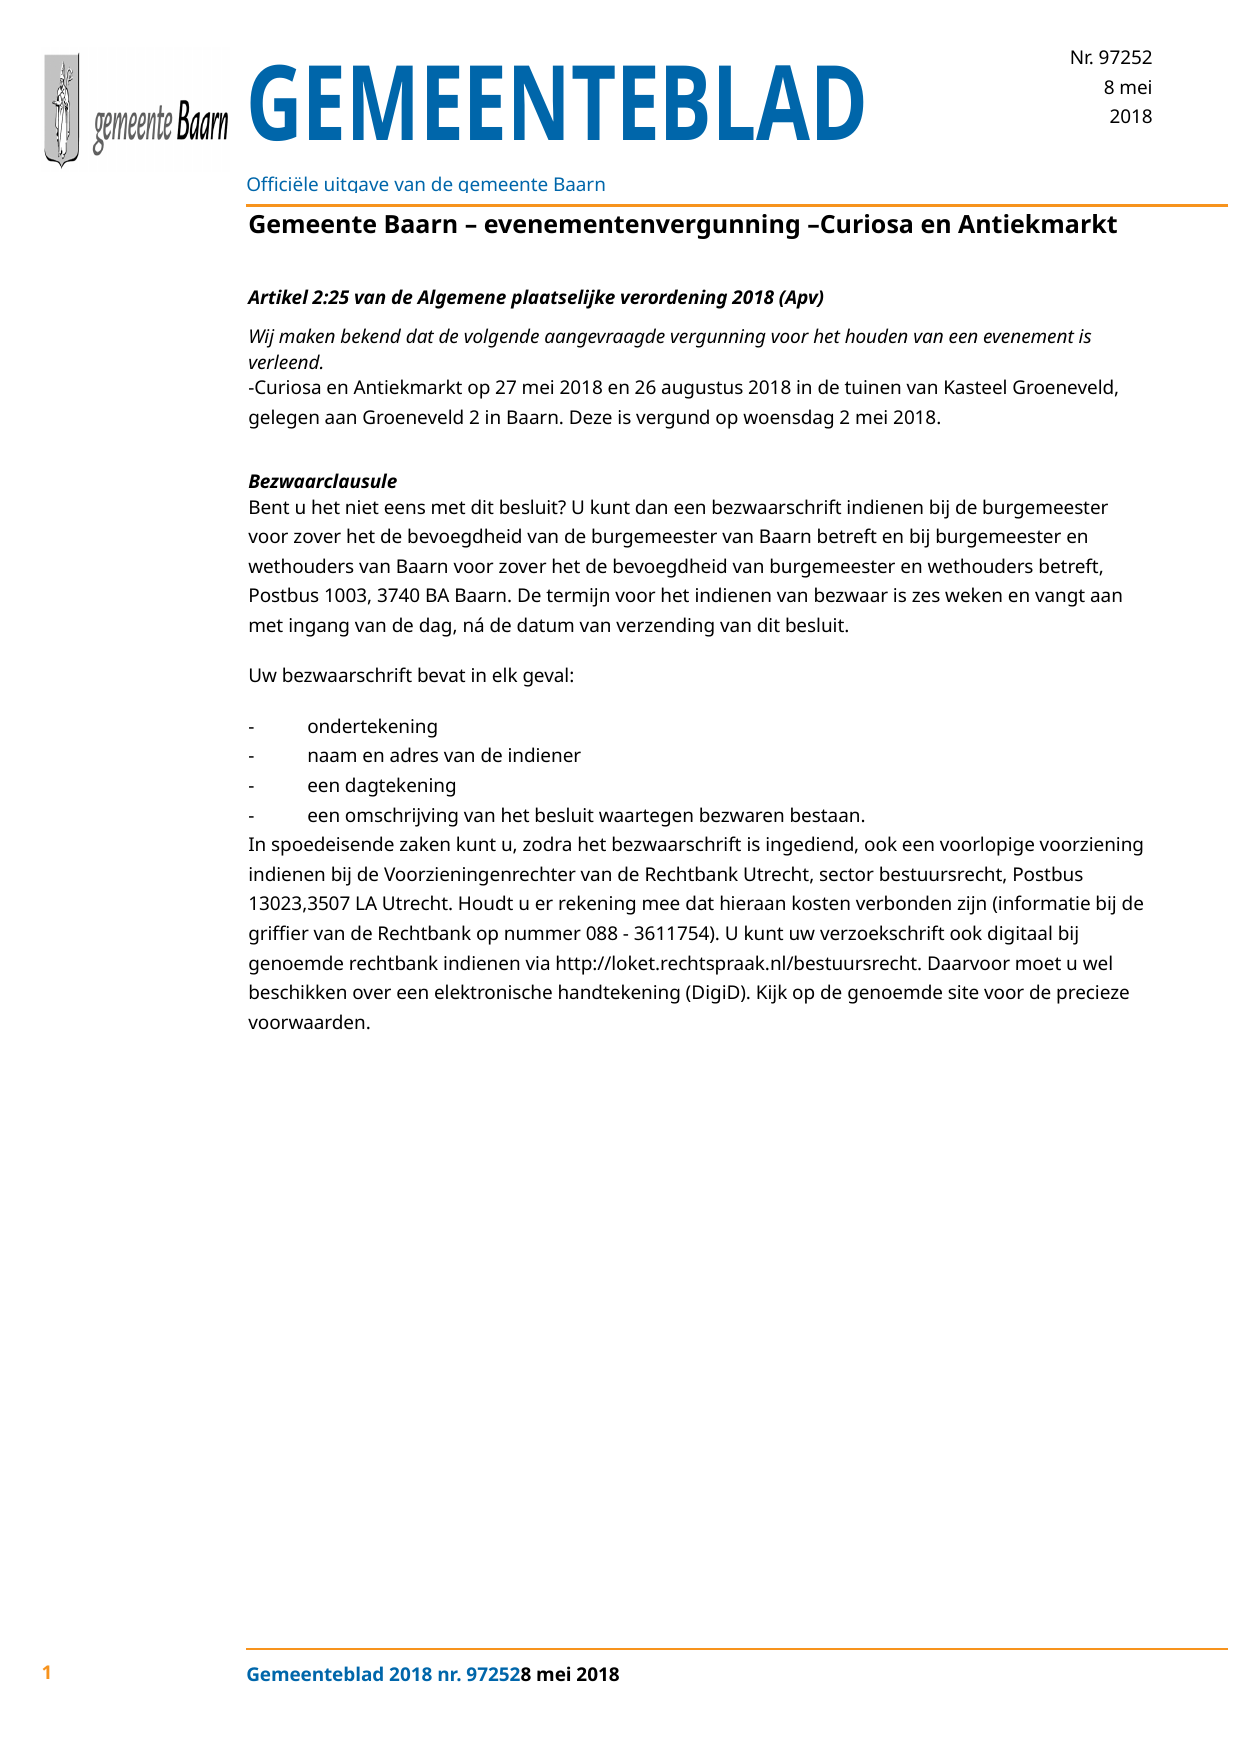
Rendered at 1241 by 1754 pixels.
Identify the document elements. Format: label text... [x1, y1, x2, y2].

list een omschrijving van het besluit waartegen bezwaren bestaan. [248, 802, 1152, 827]
picture [41, 47, 231, 172]
text Artikel 2:25 van de Algemene plaatselijke verordening 2018 (Apv) [248, 284, 1152, 309]
text -Curiosa en Antiekmarkt op 27 mei 2018 en 26 augustus 2018 in de tuinen van Kasteel Groeneveld, gelegen aan Groeneveld 2 in Baarn. Deze is vergund op woensdag 2 mei 2018. [248, 374, 1152, 430]
text Gemeente Baarn – evenementenvergunning –Curiosa en Antiekmarkt [248, 207, 1152, 241]
text In spoedeisende zaken kunt u, zodra het bezwaarschrift is ingediend, ook een voorlopige voorziening indienen bij de Voorzieningenrechter van de Rechtbank Utrecht, sector bestuursrecht, Postbus 13023,3507 LA Utrecht. Houdt u er rekening mee dat hieraan kosten verbonden zijn (informatie bij de griffier van de Rechtbank op nummer 088 - 3611754). U kunt uw verzoekschrift ook digitaal bij genoemde rechtbank indienen via http://loket.rechtspraak.nl/bestuursrecht. Daarvoor moet u wel beschikken over een elektronische handtekening (DigiD). Kijk op de genoemde site voor de precieze voorwaarden. [248, 831, 1152, 1034]
text Bezwaarclausule [248, 468, 1152, 494]
list naam en adres van de indiener [248, 743, 1152, 768]
list ondertekening [248, 713, 1152, 739]
text Wij maken bekend dat de volgende aangevraagde vergunning voor het houden van een evenement is verleend. [248, 323, 1152, 374]
text Bent u het niet eens met dit besluit? U kunt dan een bezwaarschrift indienen bij de burgemeester voor zover het de bevoegdheid van de burgemeester van Baarn betreft en bij burgemeester en wethouders van Baarn voor zover het de bevoegdheid van burgemeester en wethouders betreft, Postbus 1003, 3740 BA Baarn. De termijn voor het indienen van bezwaar is zes weken en vangt aan met ingang van de dag, ná de datum van verzending van dit besluit. [248, 494, 1152, 638]
list een dagtekening [248, 772, 1152, 798]
text Uw bezwaarschrift bevat in elk geval: [248, 663, 1152, 688]
